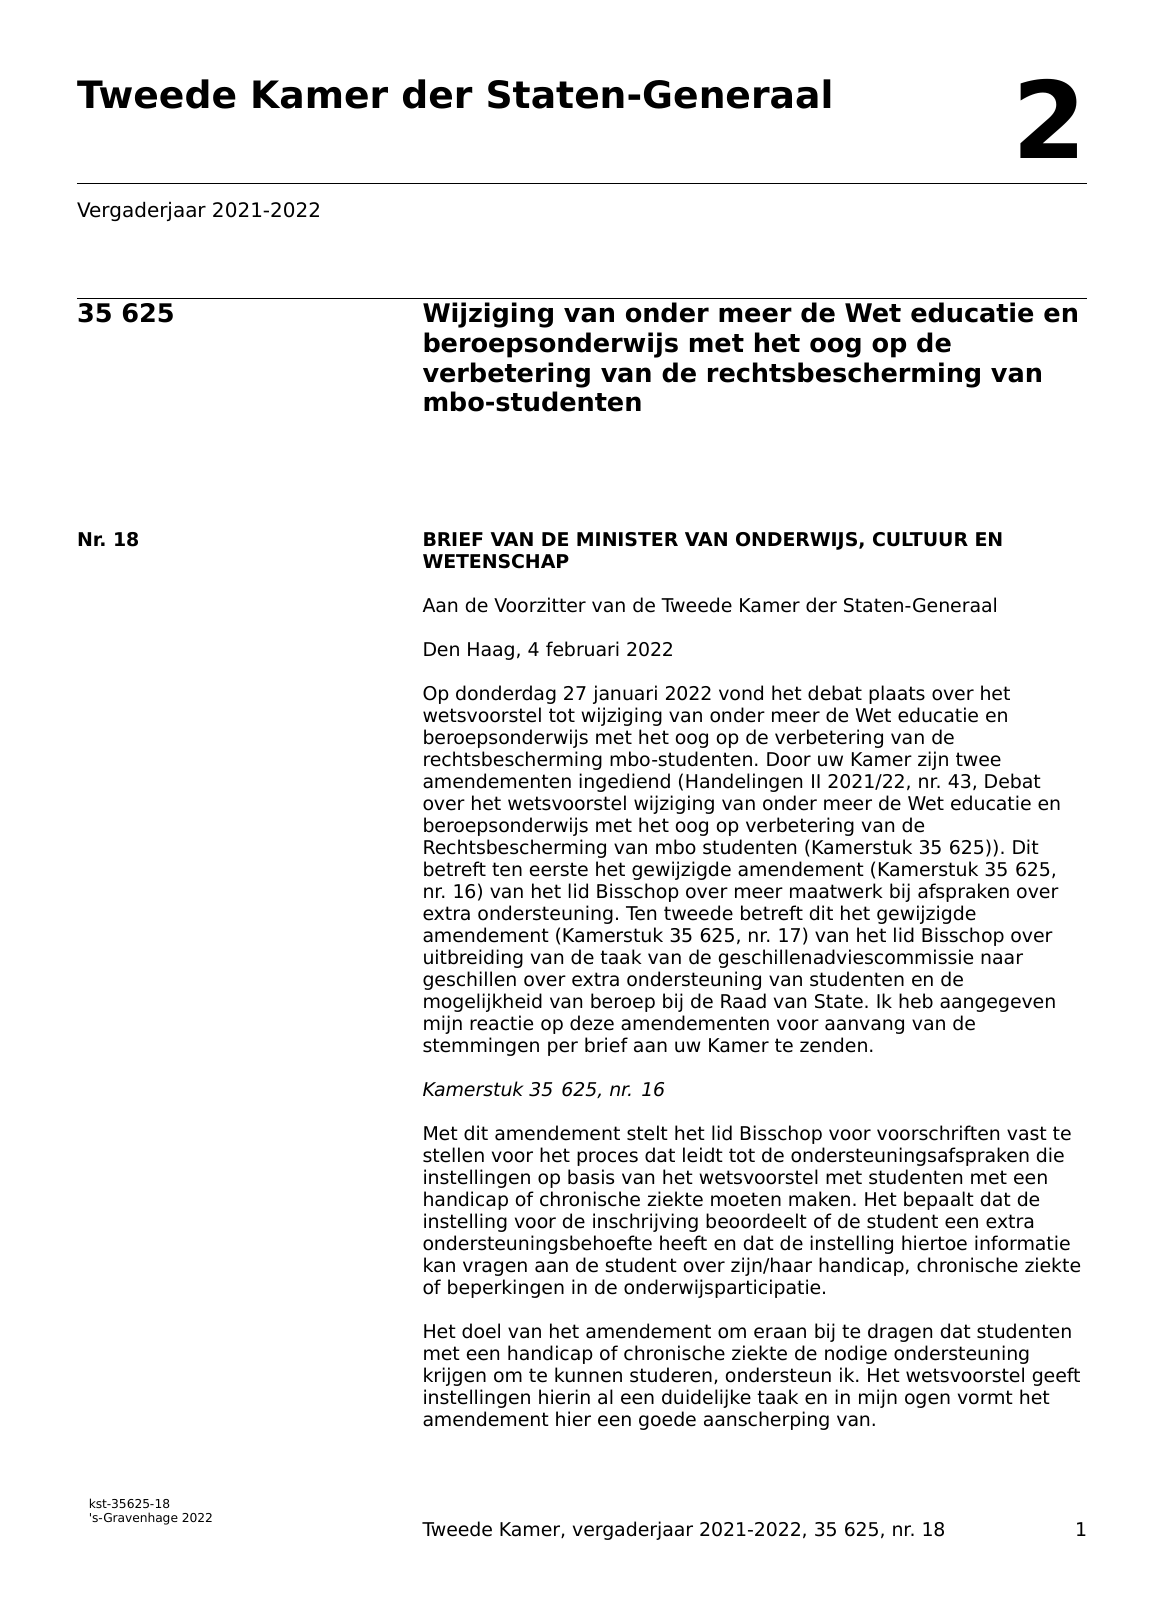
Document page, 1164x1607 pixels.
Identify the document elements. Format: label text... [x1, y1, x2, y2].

text Aan de Voorzitter van de Tweede Kamer der Staten-Generaal [422, 595, 1087, 617]
text Met dit amendement stelt het lid Bisschop voor voorschriften vast te stellen voor het proces dat leidt tot de ondersteuningsafspraken die instellingen op basis van het wetsvoorstel met studenten met een handicap of chronische ziekte moeten maken. Het bepaalt dat de instelling voor de inschrijving beoordeelt of de student een extra ondersteuningsbehoefte heeft en dat de instelling hiertoe informatie kan vragen aan de student over zijn/haar handicap, chronische ziekte of beperkingen in de onderwijsparticipatie. [422, 1123, 1087, 1299]
subtitle Kamerstuk 35 625, nr. 16 [422, 1079, 1087, 1101]
subtitle Nr. 18 BRIEF VAN DE MINISTER VAN ONDERWIJS, CULTUUR EN WETENSCHAP [77, 529, 1087, 573]
text 's-Gravenhage 2022 [88, 1511, 323, 1525]
table_header Tweede Kamer der Staten-Generaal [77, 59, 886, 183]
text Den Haag, 4 februari 2022 [422, 639, 1087, 661]
text kst-35625-18 [88, 1497, 323, 1511]
text Het doel van het amendement om eraan bij te dragen dat studenten met een handicap of chronische ziekte de nodige ondersteuning krijgen om te kunnen studeren, ondersteun ik. Het wetsvoorstel geeft instellingen hierin al een duidelijke taak en in mijn ogen vormt het amendement hier een goede aanscherping van. [422, 1321, 1087, 1431]
subtitle 35 625 Wijziging van onder meer de Wet educatie en beroepsonderwijs met het oog op de verbetering van de rechtsbescherming van mbo-studenten [77, 299, 1087, 418]
table_cell Vergaderjaar 2021-2022 [77, 184, 1087, 298]
table_header 2 [886, 59, 1087, 183]
text Op donderdag 27 januari 2022 vond het debat plaats over het wetsvoorstel tot wijziging van onder meer de Wet educatie en beroepsonderwijs met het oog op de verbetering van de rechtsbescherming mbo-studenten. Door uw Kamer zijn twee amendementen ingediend (Handelingen II 2021/22, nr. 43, Debat over het wetsvoorstel wijziging van onder meer de Wet educatie en beroepsonderwijs met het oog op verbetering van de Rechtsbescherming van mbo studenten (Kamerstuk 35 625)). Dit betreft ten eerste het gewijzigde amendement (Kamerstuk 35 625, nr. 16) van het lid Bisschop over meer maatwerk bij afspraken over extra ondersteuning. Ten tweede betreft dit het gewijzigde amendement (Kamerstuk 35 625, nr. 17) van het lid Bisschop over uitbreiding van de taak van de geschillenadviescommissie naar geschillen over extra ondersteuning van studenten en de mogelijkheid van beroep bij de Raad van State. Ik heb aangegeven mijn reactie op deze amendementen voor aanvang van de stemmingen per brief aan uw Kamer te zenden. [422, 683, 1087, 1057]
